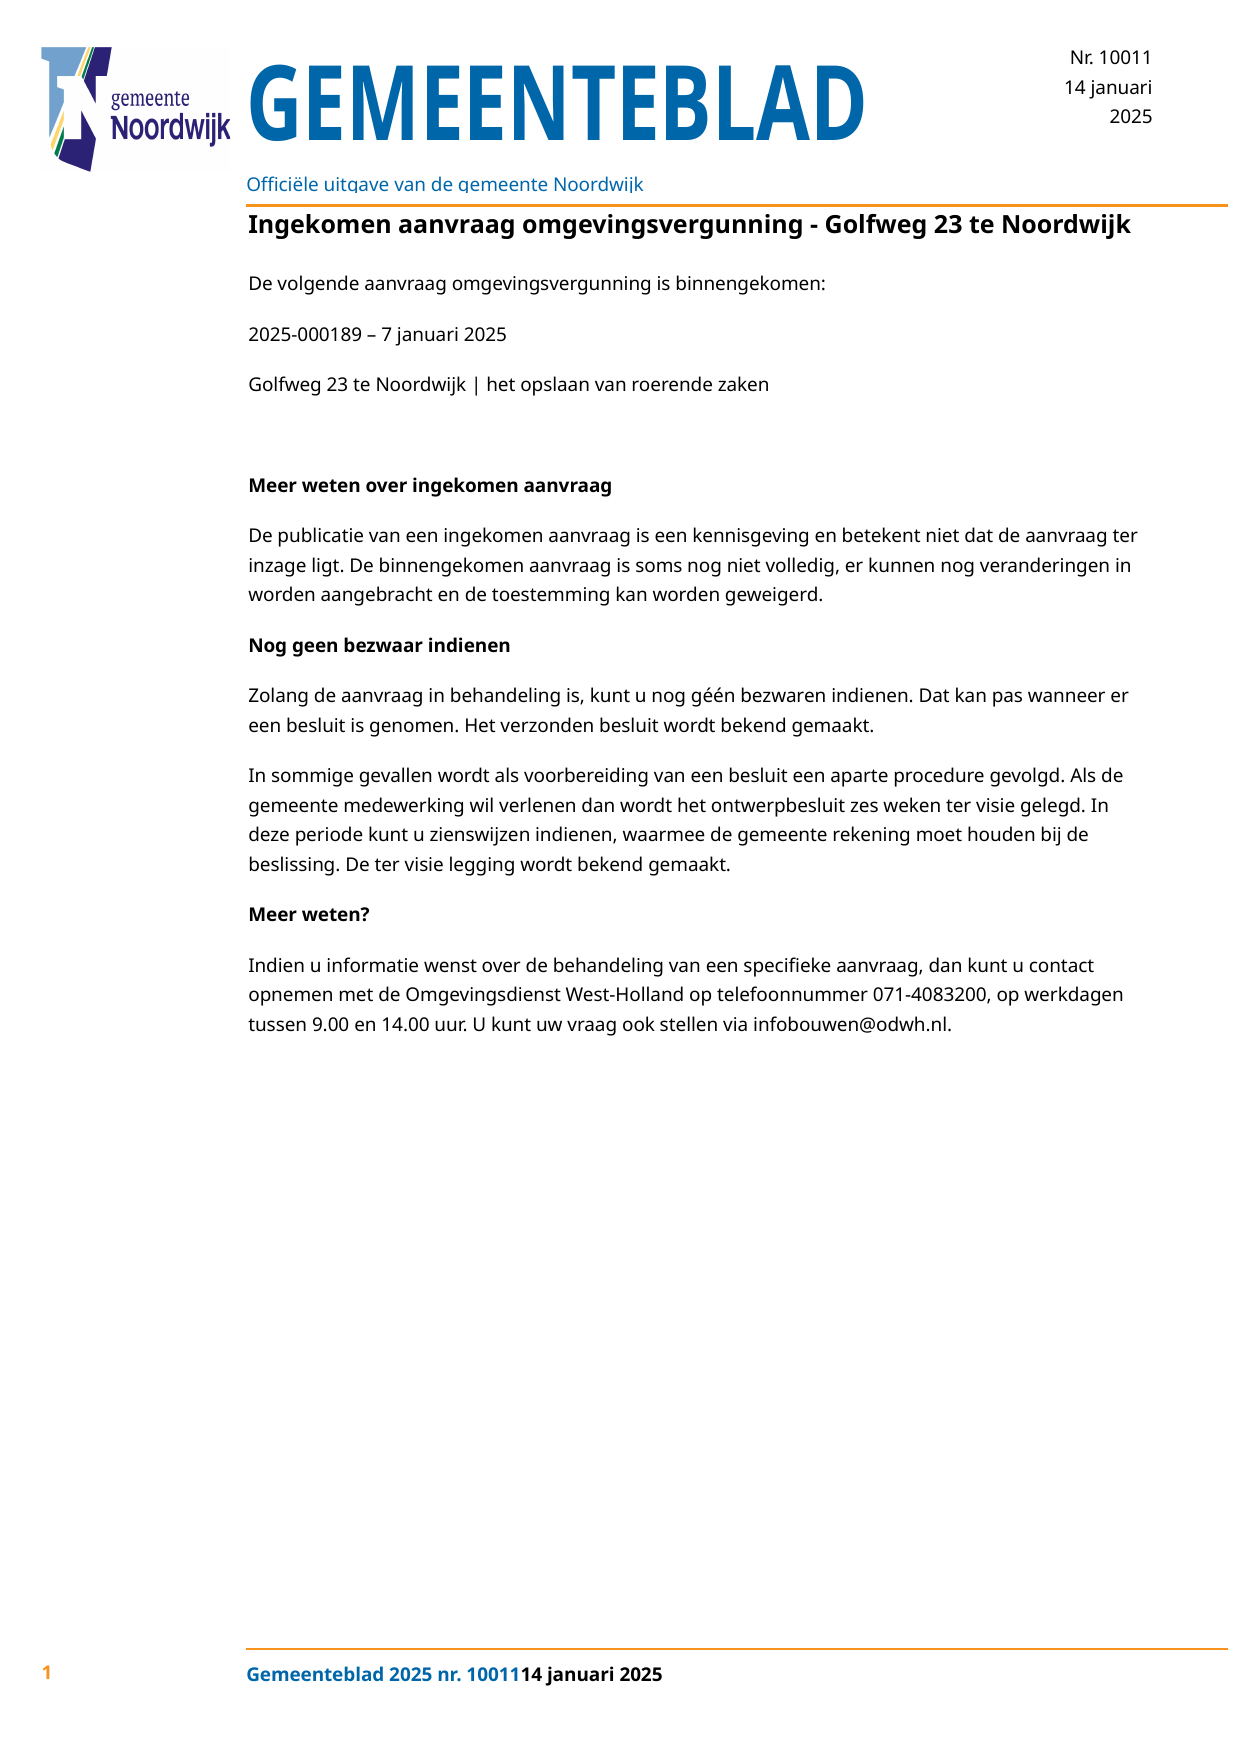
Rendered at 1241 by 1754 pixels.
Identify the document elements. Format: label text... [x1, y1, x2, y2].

text Golfweg 23 te Noordwijk | het opslaan van roerende zaken [248, 371, 1152, 397]
picture [41, 47, 231, 172]
text De volgende aanvraag omgevingsvergunning is binnengekomen: [248, 270, 1152, 296]
text Meer weten? [248, 902, 1152, 927]
text In sommige gevallen wordt als voorbereiding van een besluit een aparte procedure gevolgd. Als de gemeente medewerking wil verlenen dan wordt het ontwerpbesluit zes weken ter visie gelegd. In deze periode kunt u zienswijzen indienen, waarmee de gemeente rekening moet houden bij de beslissing. De ter visie legging wordt bekend gemaakt. [248, 762, 1152, 877]
text Indien u informatie wenst over de behandeling van een specifieke aanvraag, dan kunt u contact opnemen met de Omgevingsdienst West-Holland op telefoonnummer 071-4083200, op werkdagen tussen 9.00 en 14.00 uur. U kunt uw vraag ook stellen via infobouwen@odwh.nl. [248, 952, 1152, 1037]
text Nog geen bezwaar indienen [248, 632, 1152, 658]
text 2025-000189 – 7 januari 2025 [248, 321, 1152, 346]
text Meer weten over ingekomen aanvraag [248, 472, 1152, 498]
text Zolang de aanvraag in behandeling is, kunt u nog géén bezwaren indienen. Dat kan pas wanneer er een besluit is genomen. Het verzonden besluit wordt bekend gemaakt. [248, 682, 1152, 738]
text De publicatie van een ingekomen aanvraag is een kennisgeving en betekent niet dat de aanvraag ter inzage ligt. De binnengekomen aanvraag is soms nog niet volledig, er kunnen nog veranderingen in worden aangebracht en de toestemming kan worden geweigerd. [248, 522, 1152, 607]
text Ingekomen aanvraag omgevingsvergunning - Golfweg 23 te Noordwijk [248, 207, 1152, 241]
